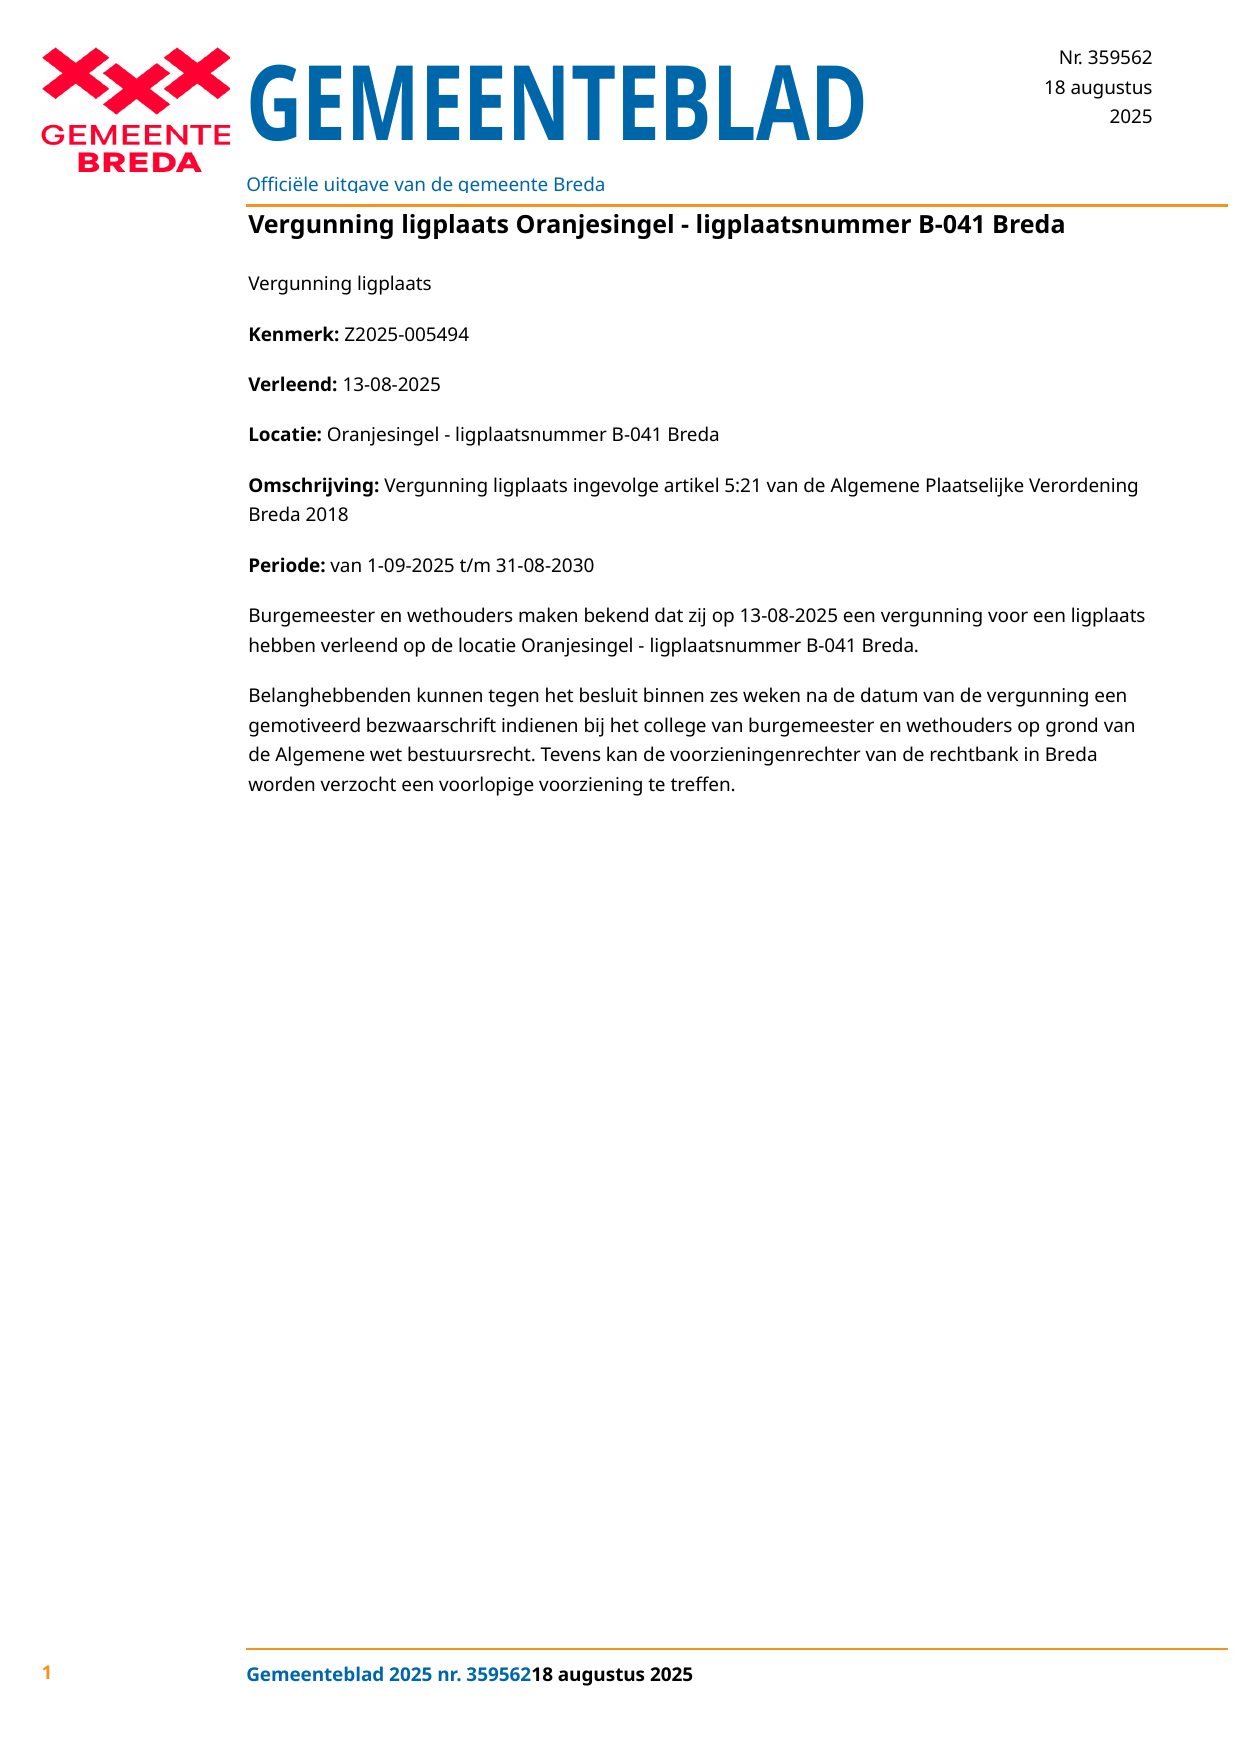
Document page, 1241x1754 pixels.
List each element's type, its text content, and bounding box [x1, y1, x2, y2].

text Burgemeester en wethouders maken bekend dat zij op 13-08-2025 een vergunning voor een ligplaats hebben verleend op de locatie Oranjesingel - ligplaatsnummer B-041 Breda. [248, 602, 1152, 658]
text Periode: van 1-09-2025 t/m 31-08-2030 [248, 552, 1152, 578]
text Kenmerk: Z2025-005494 [248, 321, 1152, 346]
text Vergunning ligplaats Oranjesingel - ligplaatsnummer B-041 Breda [248, 207, 1152, 241]
picture [41, 47, 231, 172]
text Locatie: Oranjesingel - ligplaatsnummer B-041 Breda [248, 422, 1152, 447]
text Omschrijving: Vergunning ligplaats ingevolge artikel 5:21 van de Algemene Plaatselijke Verordening Breda 2018 [248, 472, 1152, 527]
text Vergunning ligplaats [248, 270, 1152, 296]
text Belanghebbenden kunnen tegen het besluit binnen zes weken na de datum van de vergunning een gemotiveerd bezwaarschrift indienen bij het college van burgemeester en wethouders op grond van de Algemene wet bestuursrecht. Tevens kan de voorzieningenrechter van de rechtbank in Breda worden verzocht een voorlopige voorziening te treffen. [248, 682, 1152, 797]
text Verleend: 13-08-2025 [248, 371, 1152, 397]
